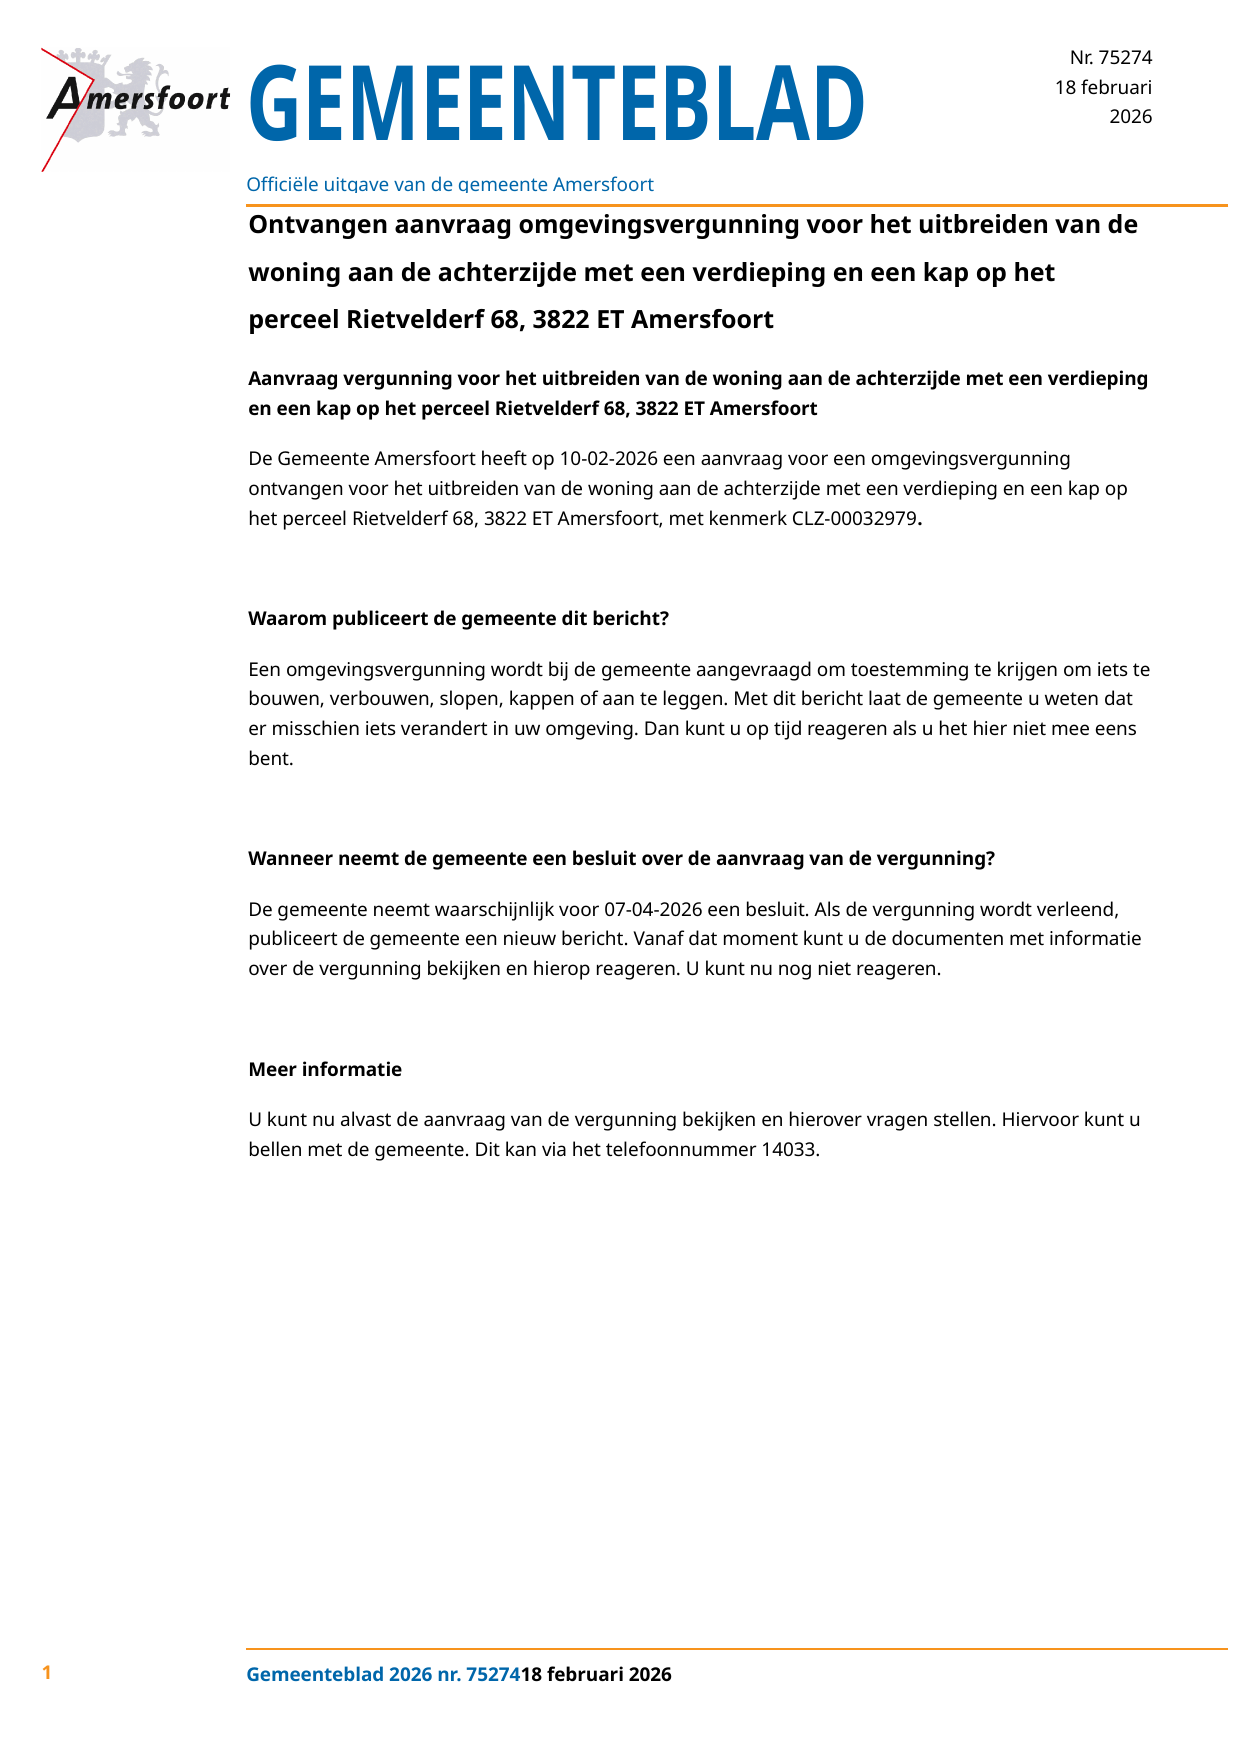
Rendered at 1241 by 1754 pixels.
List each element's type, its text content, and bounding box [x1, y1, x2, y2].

text Aanvraag vergunning voor het uitbreiden van de woning aan de achterzijde met een verdieping en een kap op het perceel Rietvelderf 68, 3822 ET Amersfoort [248, 366, 1152, 421]
text U kunt nu alvast de aanvraag van de vergunning bekijken en hierover vragen stellen. Hiervoor kunt u bellen met de gemeente. Dit kan via het telefoonnummer 14033. [248, 1106, 1152, 1162]
text De Gemeente Amersfoort heeft op 10-02-2026 een aanvraag voor een omgevingsvergunning ontvangen voor het uitbreiden van de woning aan de achterzijde met een verdieping en een kap op het perceel Rietvelderf 68, 3822 ET Amersfoort, met kenmerk CLZ-00032979. [248, 446, 1152, 530]
text Ontvangen aanvraag omgevingsvergunning voor het uitbreiden van de woning aan de achterzijde met een verdieping en een kap op het perceel Rietvelderf 68, 3822 ET Amersfoort [248, 207, 1152, 336]
picture [41, 47, 231, 172]
text Wanneer neemt de gemeente een besluit over de aanvraag van de vergunning? [248, 846, 1152, 871]
text Waarom publiceert de gemeente dit bericht? [248, 606, 1152, 631]
text Een omgevingsvergunning wordt bij de gemeente aangevraagd om toestemming te krijgen om iets te bouwen, verbouwen, slopen, kappen of aan te leggen. Met dit bericht laat de gemeente u weten dat er misschien iets verandert in uw omgeving. Dan kunt u op tijd reageren als u het hier niet mee eens bent. [248, 656, 1152, 770]
text De gemeente neemt waarschijnlijk voor 07-04-2026 een besluit. Als de vergunning wordt verleend, publiceert de gemeente een nieuw bericht. Vanaf dat moment kunt u de documenten met informatie over de vergunning bekijken en hierop reageren. U kunt nu nog niet reageren. [248, 896, 1152, 981]
text Meer informatie [248, 1056, 1152, 1082]
